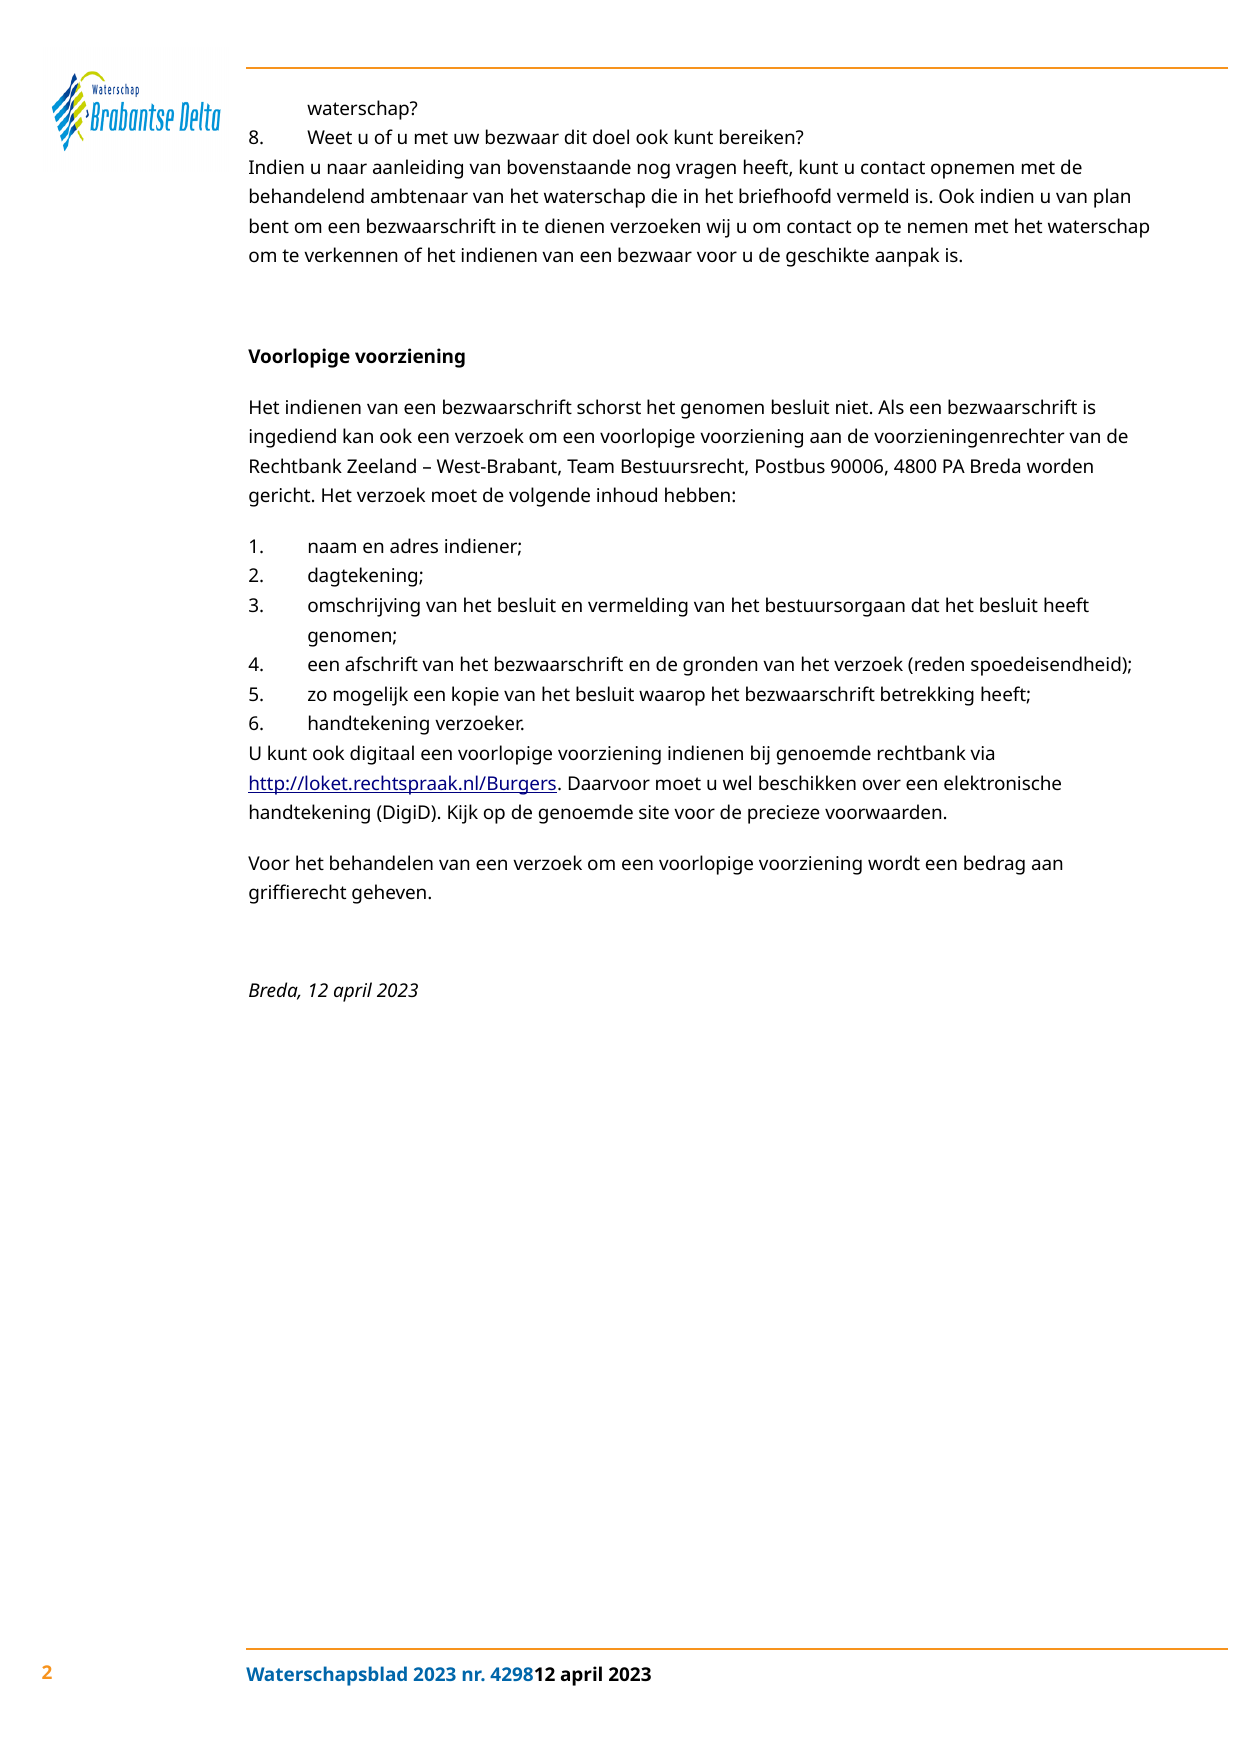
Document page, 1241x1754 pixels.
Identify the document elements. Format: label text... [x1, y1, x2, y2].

list een afschrift van het bezwaarschrift en de gronden van het verzoek (reden spoedeisendheid); [248, 651, 1152, 677]
list naam en adres indiener; [248, 533, 1152, 559]
text U kunt ook digitaal een voorlopige voorziening indienen bij genoemde rechtbank via http://loket.rechtspraak.nl/Burgers. Daarvoor moet u wel beschikken over een elektronische handtekening (DigiD). Kijk op de genoemde site voor de precieze voorwaarden. [248, 740, 1152, 825]
list handtekening verzoeker. [248, 711, 1152, 736]
list Weet u of u met uw bezwaar dit doel ook kunt bereiken? [248, 124, 1152, 150]
list zo mogelijk een kopie van het besluit waarop het bezwaarschrift betrekking heeft; [248, 681, 1152, 707]
text Het indienen van een bezwaarschrift schorst het genomen besluit niet. Als een bezwaarschrift is ingediend kan ook een verzoek om een voorlopige voorziening aan de voorzieningenrechter van de Rechtbank Zeeland – West-Brabant, Team Bestuursrecht, Postbus 90006, 4800 PA Breda worden gericht. Het verzoek moet de volgende inhoud hebben: [248, 394, 1152, 508]
text Breda, 12 april 2023 [248, 978, 1152, 1003]
text Voor het behandelen van een verzoek om een voorlopige voorziening wordt een bedrag aan griffierecht geheven. [248, 850, 1152, 905]
text Voorlopige voorziening [248, 343, 1152, 369]
text Indien u naar aanleiding van bovenstaande nog vragen heeft, kunt u contact opnemen met de behandelend ambtenaar van het waterschap die in het briefhoofd vermeld is. Ook indien u van plan bent om een bezwaarschrift in te dienen verzoeken wij u om contact op te nemen met het waterschap om te verkennen of het indienen van een bezwaar voor u de geschikte aanpak is. [248, 154, 1152, 268]
list omschrijving van het besluit en vermelding van het bestuursorgaan dat het besluit heeft genomen; [248, 592, 1152, 648]
list waterschap? [248, 95, 1152, 121]
picture [41, 47, 231, 172]
list dagtekening; [248, 563, 1152, 588]
